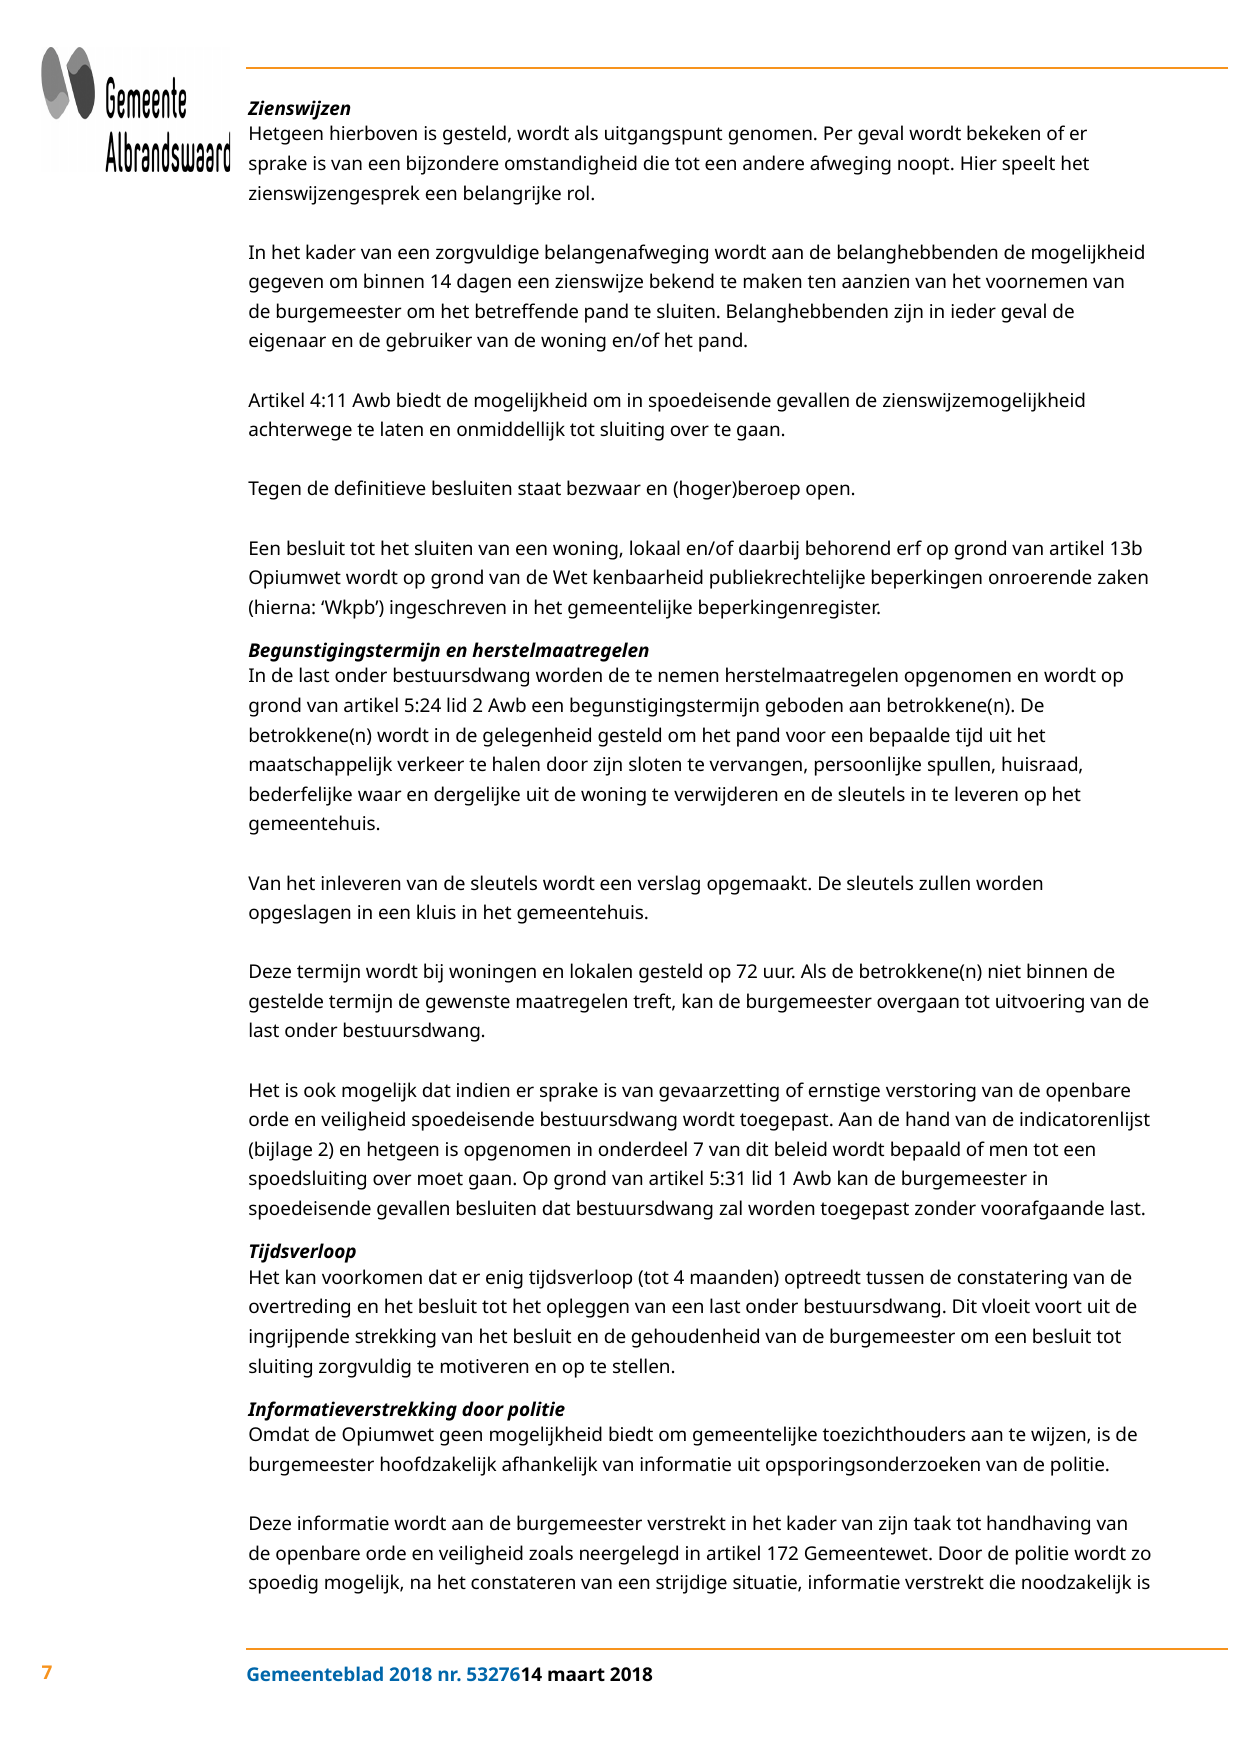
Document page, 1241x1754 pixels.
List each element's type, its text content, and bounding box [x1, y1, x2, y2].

text Van het inleveren van de sleutels wordt een verslag opgemaakt. De sleutels zullen worden opgeslagen in een kluis in het gemeentehuis. [248, 870, 1152, 925]
text Tijdsverloop [248, 1238, 1152, 1264]
text Informatieverstrekking door politie [248, 1396, 1152, 1422]
text Deze termijn wordt bij woningen en lokalen gesteld op 72 uur. Als de betrokkene(n) niet binnen de gestelde termijn de gewenste maatregelen treft, kan de burgemeester overgaan tot uitvoering van de last onder bestuursdwang. [248, 958, 1152, 1043]
text Hetgeen hierboven is gesteld, wordt als uitgangspunt genomen. Per geval wordt bekeken of er sprake is van een bijzondere omstandigheid die tot een andere afweging noopt. Hier speelt het zienswijzengesprek een belangrijke rol. [248, 121, 1152, 205]
text In de last onder bestuursdwang worden de te nemen herstelmaatregelen opgenomen en wordt op grond van artikel 5:24 lid 2 Awb een begunstigingstermijn geboden aan betrokkene(n). De betrokkene(n) wordt in de gelegenheid gesteld om het pand voor een bepaalde tijd uit het maatschappelijk verkeer te halen door zijn sloten te vervangen, persoonlijke spullen, huisraad, bederfelijke waar en dergelijke uit de woning te verwijderen en de sleutels in te leveren op het gemeentehuis. [248, 663, 1152, 836]
text Het kan voorkomen dat er enig tijdsverloop (tot 4 maanden) optreedt tussen de constatering van de overtreding en het besluit tot het opleggen van een last onder bestuursdwang. Dit vloeit voort uit de ingrijpende strekking van het besluit en de gehoudenheid van de burgemeester om een besluit tot sluiting zorgvuldig te motiveren en op te stellen. [248, 1264, 1152, 1378]
text Artikel 4:11 Awb biedt de mogelijkheid om in spoedeisende gevallen de zienswijzemogelijkheid achterwege te laten en onmiddellijk tot sluiting over te gaan. [248, 387, 1152, 442]
text Deze informatie wordt aan de burgemeester verstrekt in het kader van zijn taak tot handhaving van de openbare orde en veiligheid zoals neergelegd in artikel 172 Gemeentewet. Door de politie wordt zo spoedig mogelijk, na het constateren van een strijdige situatie, informatie verstrekt die noodzakelijk is [248, 1510, 1152, 1595]
text In het kader van een zorgvuldige belangenafweging wordt aan de belanghebbenden de mogelijkheid gegeven om binnen 14 dagen een zienswijze bekend te maken ten aanzien van het voornemen van de burgemeester om het betreffende pand te sluiten. Belanghebbenden zijn in ieder geval de eigenaar en de gebruiker van de woning en/of het pand. [248, 239, 1152, 353]
text Begunstigingstermijn en herstelmaatregelen [248, 637, 1152, 663]
text Tegen de definitieve besluiten staat bezwaar en (hoger)beroep open. [248, 476, 1152, 501]
text Een besluit tot het sluiten van een woning, lokaal en/of daarbij behorend erf op grond van artikel 13b Opiumwet wordt op grond van de Wet kenbaarheid publiekrechtelijke beperkingen onroerende zaken (hierna: ‘Wkpb’) ingeschreven in het gemeentelijke beperkingenregister. [248, 535, 1152, 619]
text Zienswijzen [248, 95, 1152, 121]
picture [41, 47, 231, 172]
text Het is ook mogelijk dat indien er sprake is van gevaarzetting of ernstige verstoring van de openbare orde en veiligheid spoedeisende bestuursdwang wordt toegepast. Aan de hand van de indicatorenlijst (bijlage 2) en hetgeen is opgenomen in onderdeel 7 van dit beleid wordt bepaald of men tot een spoedsluiting over moet gaan. Op grond van artikel 5:31 lid 1 Awb kan de burgemeester in spoedeisende gevallen besluiten dat bestuursdwang zal worden toegepast zonder voorafgaande last. [248, 1077, 1152, 1221]
text Omdat de Opiumwet geen mogelijkheid biedt om gemeentelijke toezichthouders aan te wijzen, is de burgemeester hoofdzakelijk afhankelijk van informatie uit opsporingsonderzoeken van de politie. [248, 1422, 1152, 1477]
